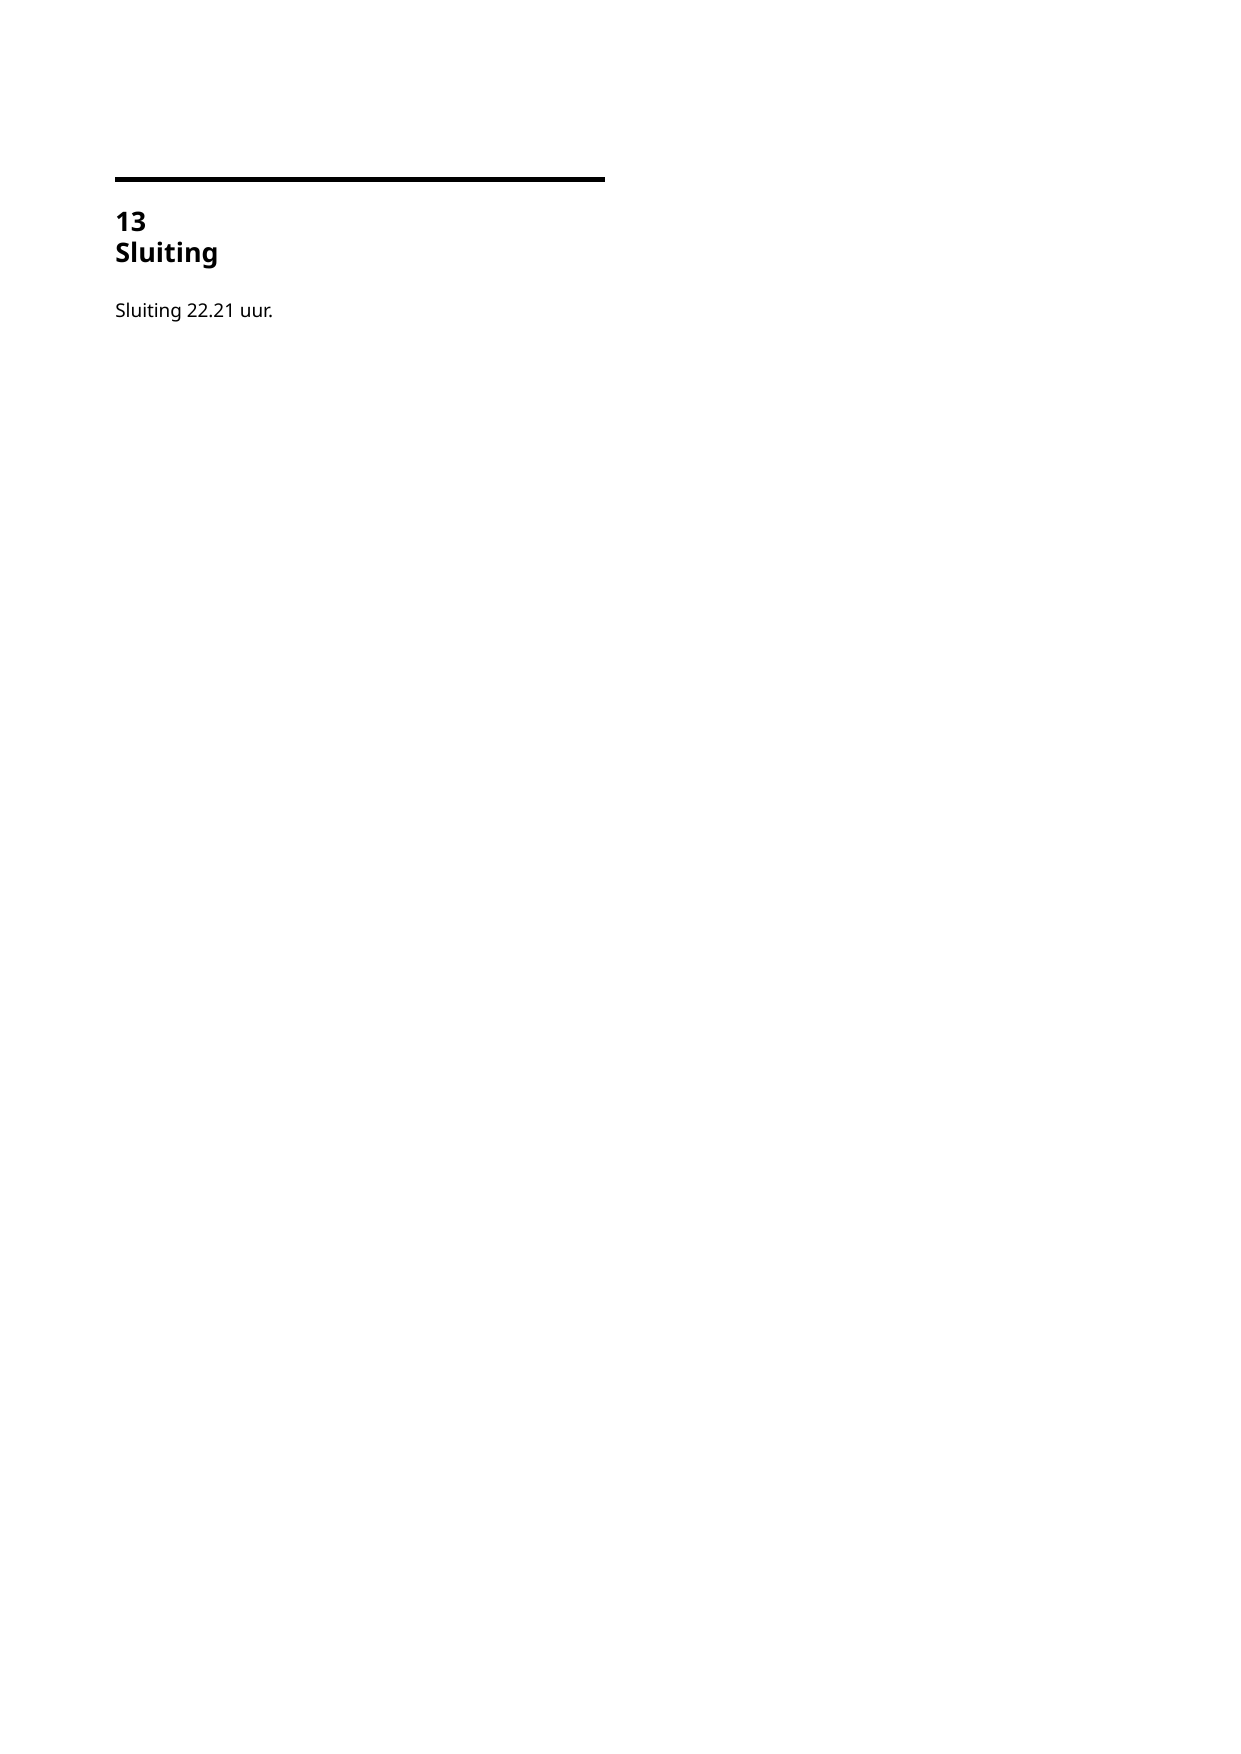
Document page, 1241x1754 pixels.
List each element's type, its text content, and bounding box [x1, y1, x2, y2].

text Sluiting [115, 239, 605, 283]
text 13 [115, 203, 605, 239]
text Sluiting 22.21 uur. [115, 302, 605, 322]
